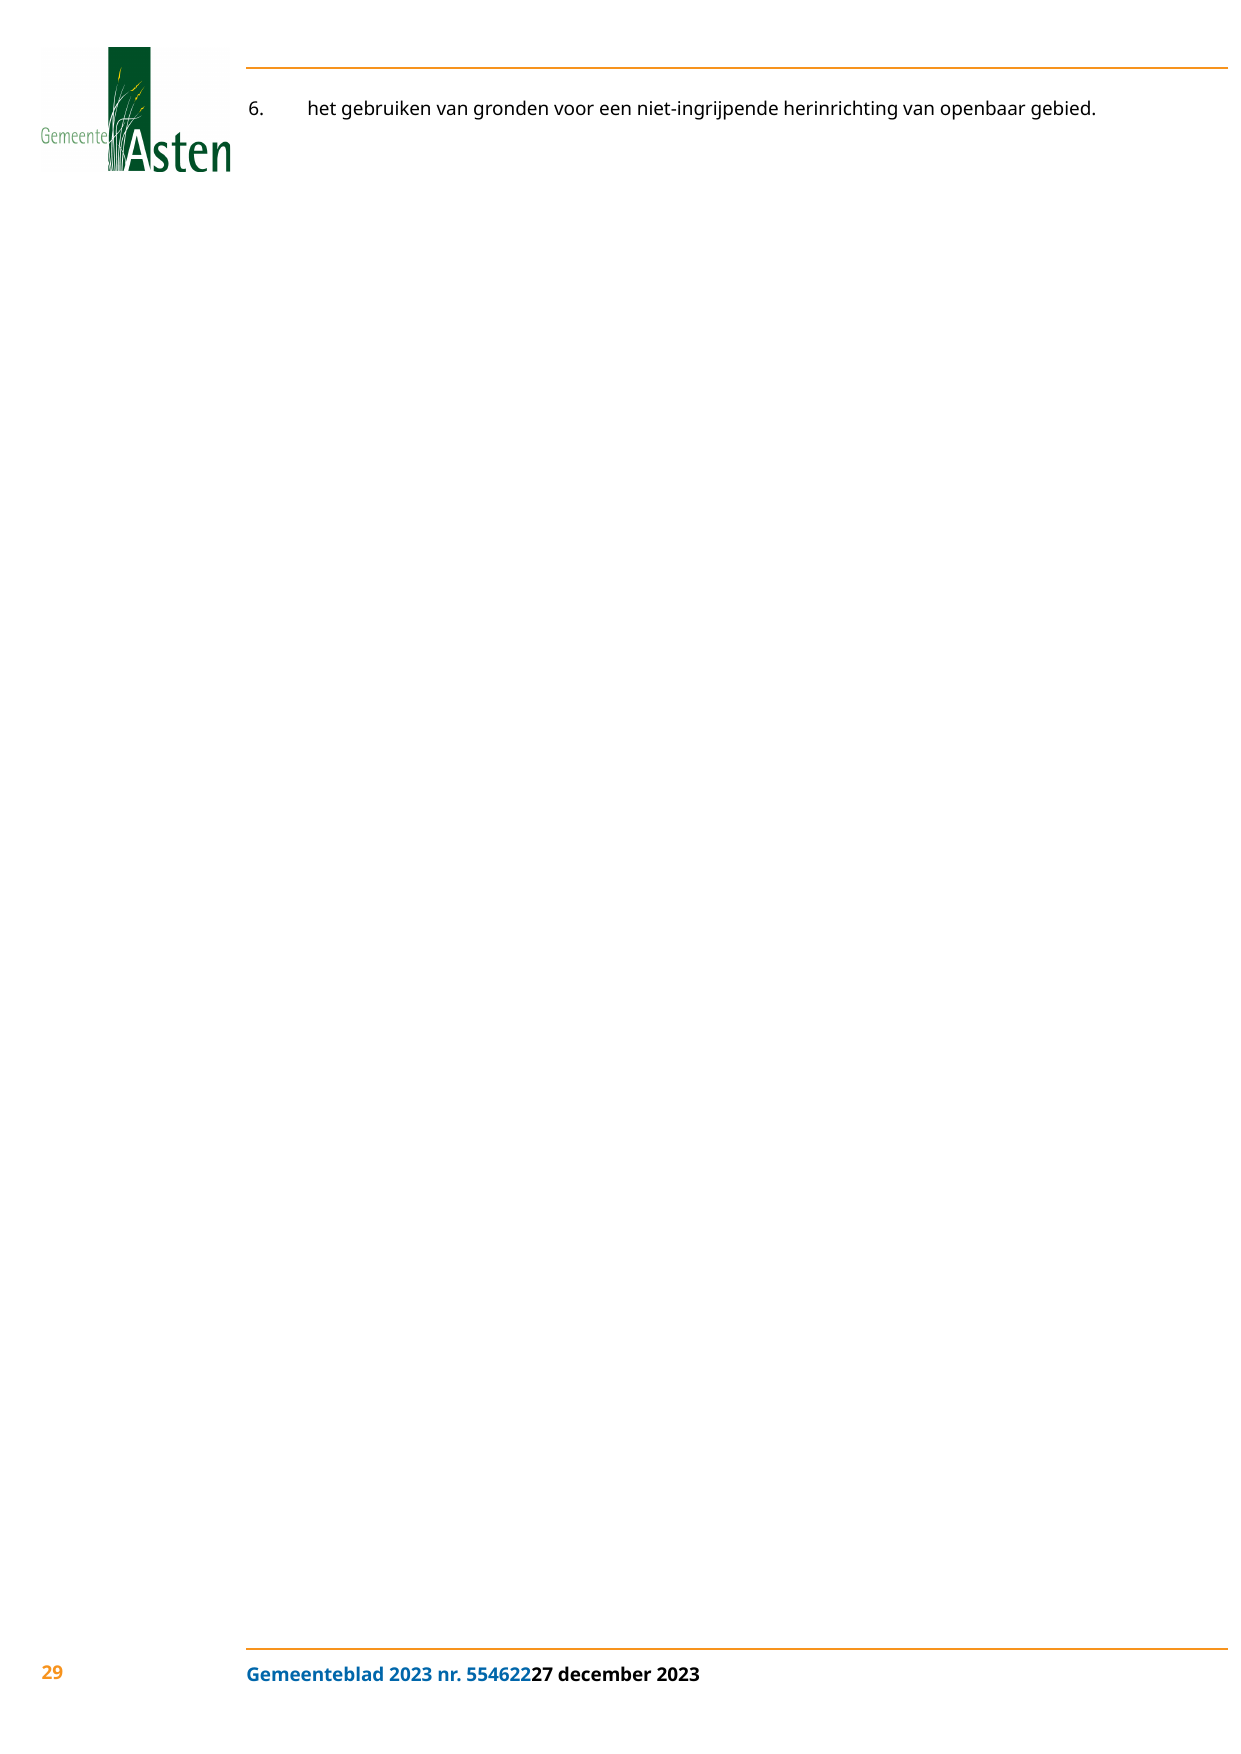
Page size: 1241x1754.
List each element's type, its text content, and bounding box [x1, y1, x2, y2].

picture [41, 47, 231, 172]
list het gebruiken van gronden voor een niet-ingrijpende herinrichting van openbaar gebied. [248, 95, 1152, 121]
